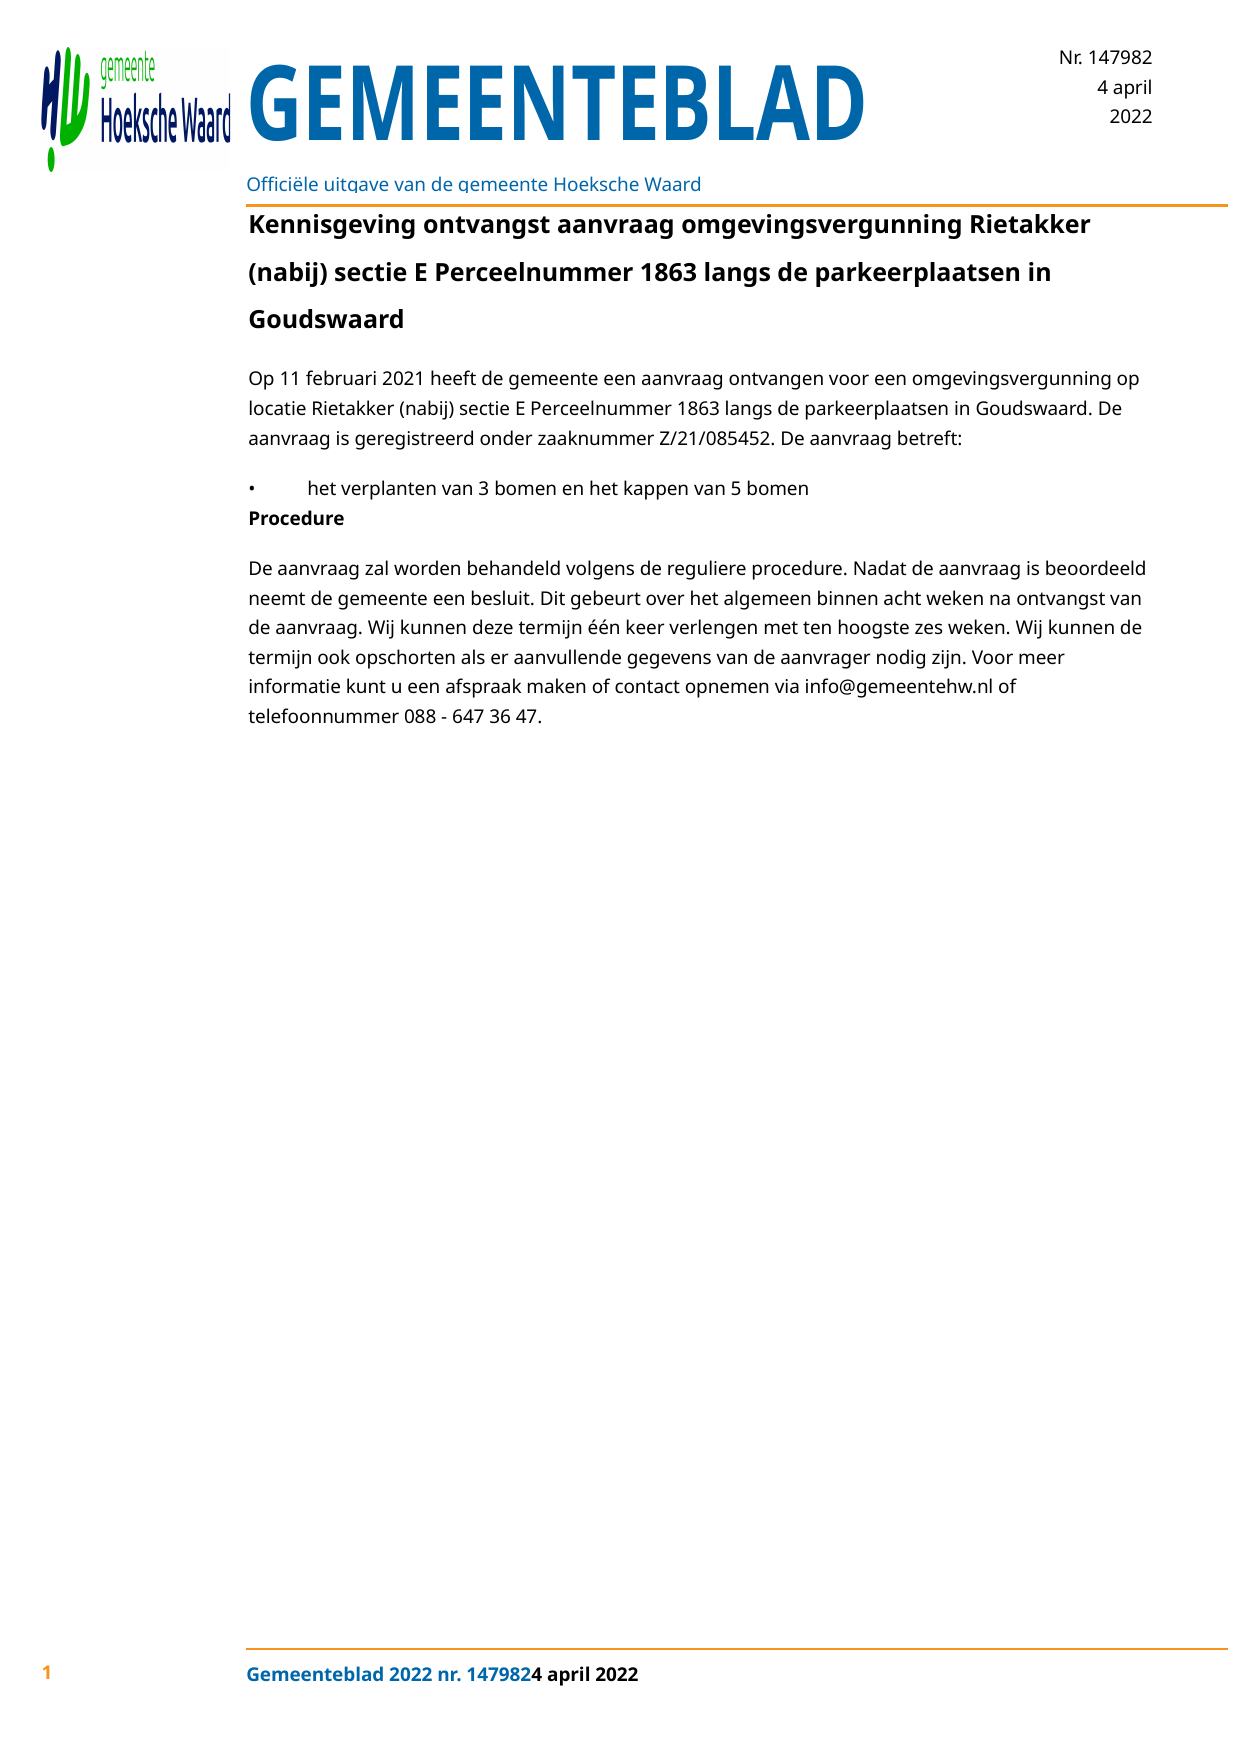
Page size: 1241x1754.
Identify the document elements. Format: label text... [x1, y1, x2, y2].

text Op 11 februari 2021 heeft de gemeente een aanvraag ontvangen voor een omgevingsvergunning op locatie Rietakker (nabij) sectie E Perceelnummer 1863 langs de parkeerplaatsen in Goudswaard. De aanvraag is geregistreerd onder zaaknummer Z/21/085452. De aanvraag betreft: [248, 366, 1152, 450]
text Kennisgeving ontvangst aanvraag omgevingsvergunning Rietakker (nabij) sectie E Perceelnummer 1863 langs de parkeerplaatsen in Goudswaard [248, 207, 1152, 336]
text De aanvraag zal worden behandeld volgens de reguliere procedure. Nadat de aanvraag is beoordeeld neemt de gemeente een besluit. Dit gebeurt over het algemeen binnen acht weken na ontvangst van de aanvraag. Wij kunnen deze termijn één keer verlengen met ten hoogste zes weken. Wij kunnen de termijn ook opschorten als er aanvullende gegevens van de aanvrager nodig zijn. Voor meer informatie kunt u een afspraak maken of contact opnemen via info@gemeentehw.nl of telefoonnummer 088 - 647 36 47. [248, 555, 1152, 729]
list het verplanten van 3 bomen en het kappen van 5 bomen [248, 475, 1152, 501]
picture [41, 47, 231, 172]
text Procedure [248, 505, 1152, 530]
